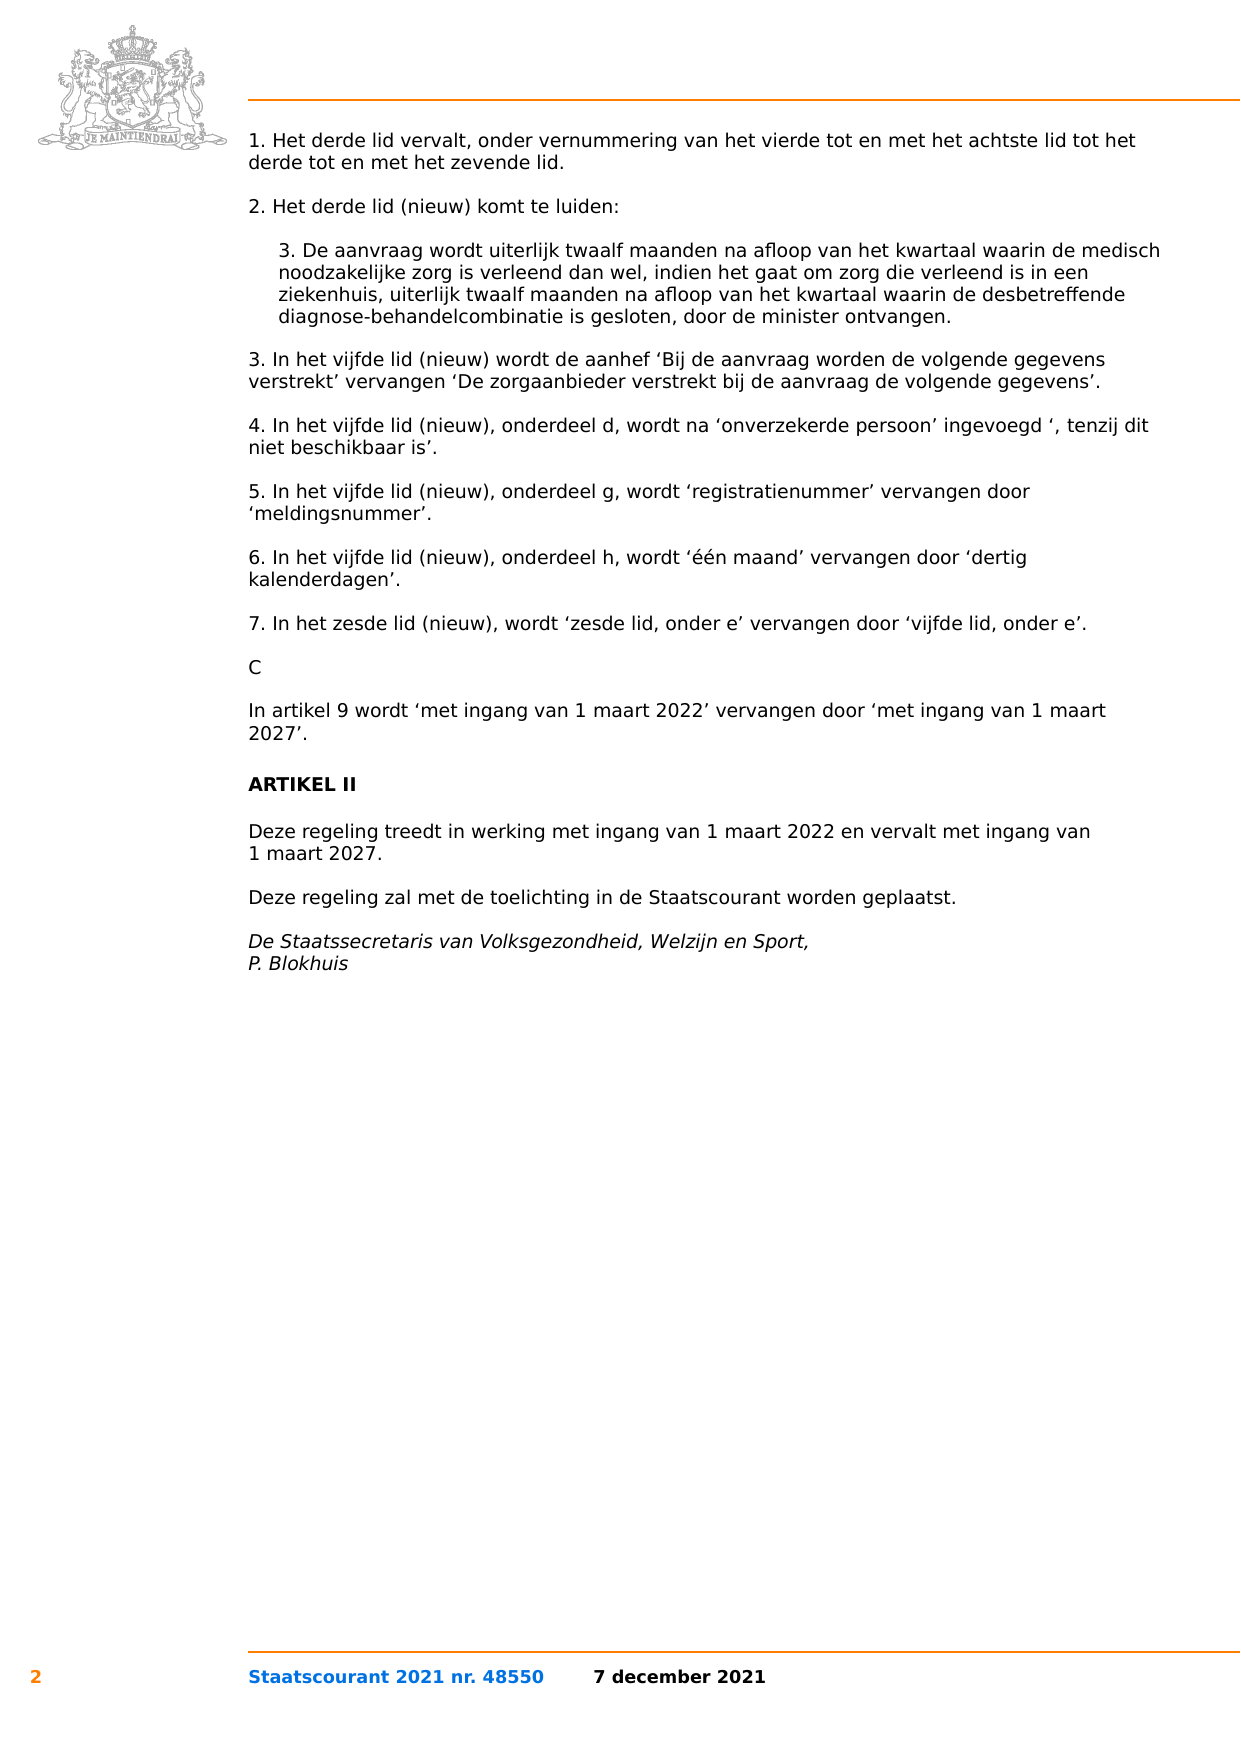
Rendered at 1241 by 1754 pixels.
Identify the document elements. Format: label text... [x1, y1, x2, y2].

text 2. Het derde lid (nieuw) komt te luiden: [248, 196, 1163, 218]
picture [38, 25, 227, 150]
text 7. In het zesde lid (nieuw), wordt ‘zesde lid, onder e’ vervangen door ‘vijfde lid, onder e’. [248, 613, 1163, 635]
text 5. In het vijfde lid (nieuw), onderdeel g, wordt ‘registratienummer’ vervangen door ‘meldingsnummer’. [248, 481, 1163, 525]
text Deze regeling treedt in werking met ingang van 1 maart 2022 en vervalt met ingang van 1 maart 2027. [248, 821, 1163, 865]
text C [248, 657, 1163, 678]
text In artikel 9 wordt ‘met ingang van 1 maart 2022’ vervangen door ‘met ingang van 1 maart 2027’. [248, 700, 1163, 744]
text 6. In het vijfde lid (nieuw), onderdeel h, wordt ‘één maand’ vervangen door ‘dertig kalenderdagen’. [248, 547, 1163, 591]
text Deze regeling zal met de toelichting in de Staatscourant worden geplaatst. [248, 887, 1163, 909]
text 3. De aanvraag wordt uiterlijk twaalf maanden na afloop van het kwartaal waarin de medisch noodzakelijke zorg is verleend dan wel, indien het gaat om zorg die verleend is in een ziekenhuis, uiterlijk twaalf maanden na afloop van het kwartaal waarin de desbetreffende diagnose-behandelcombinatie is gesloten, door de minister ontvangen. [278, 239, 1163, 327]
text 4. In het vijfde lid (nieuw), onderdeel d, wordt na ‘onverzekerde persoon’ ingevoegd ‘, tenzij dit niet beschikbaar is’. [248, 415, 1163, 459]
text 3. In het vijfde lid (nieuw) wordt de aanhef ‘Bij de aanvraag worden de volgende gegevens verstrekt’ vervangen ‘De zorgaanbieder verstrekt bij de aanvraag de volgende gegevens’. [248, 349, 1163, 393]
text De Staatssecretaris van Volksgezondheid, Welzijn en Sport, P. Blokhuis [248, 931, 1163, 975]
subtitle ARTIKEL II [248, 774, 1163, 796]
text 1. Het derde lid vervalt, onder vernummering van het vierde tot en met het achtste lid tot het derde tot en met het zevende lid. [248, 130, 1163, 174]
